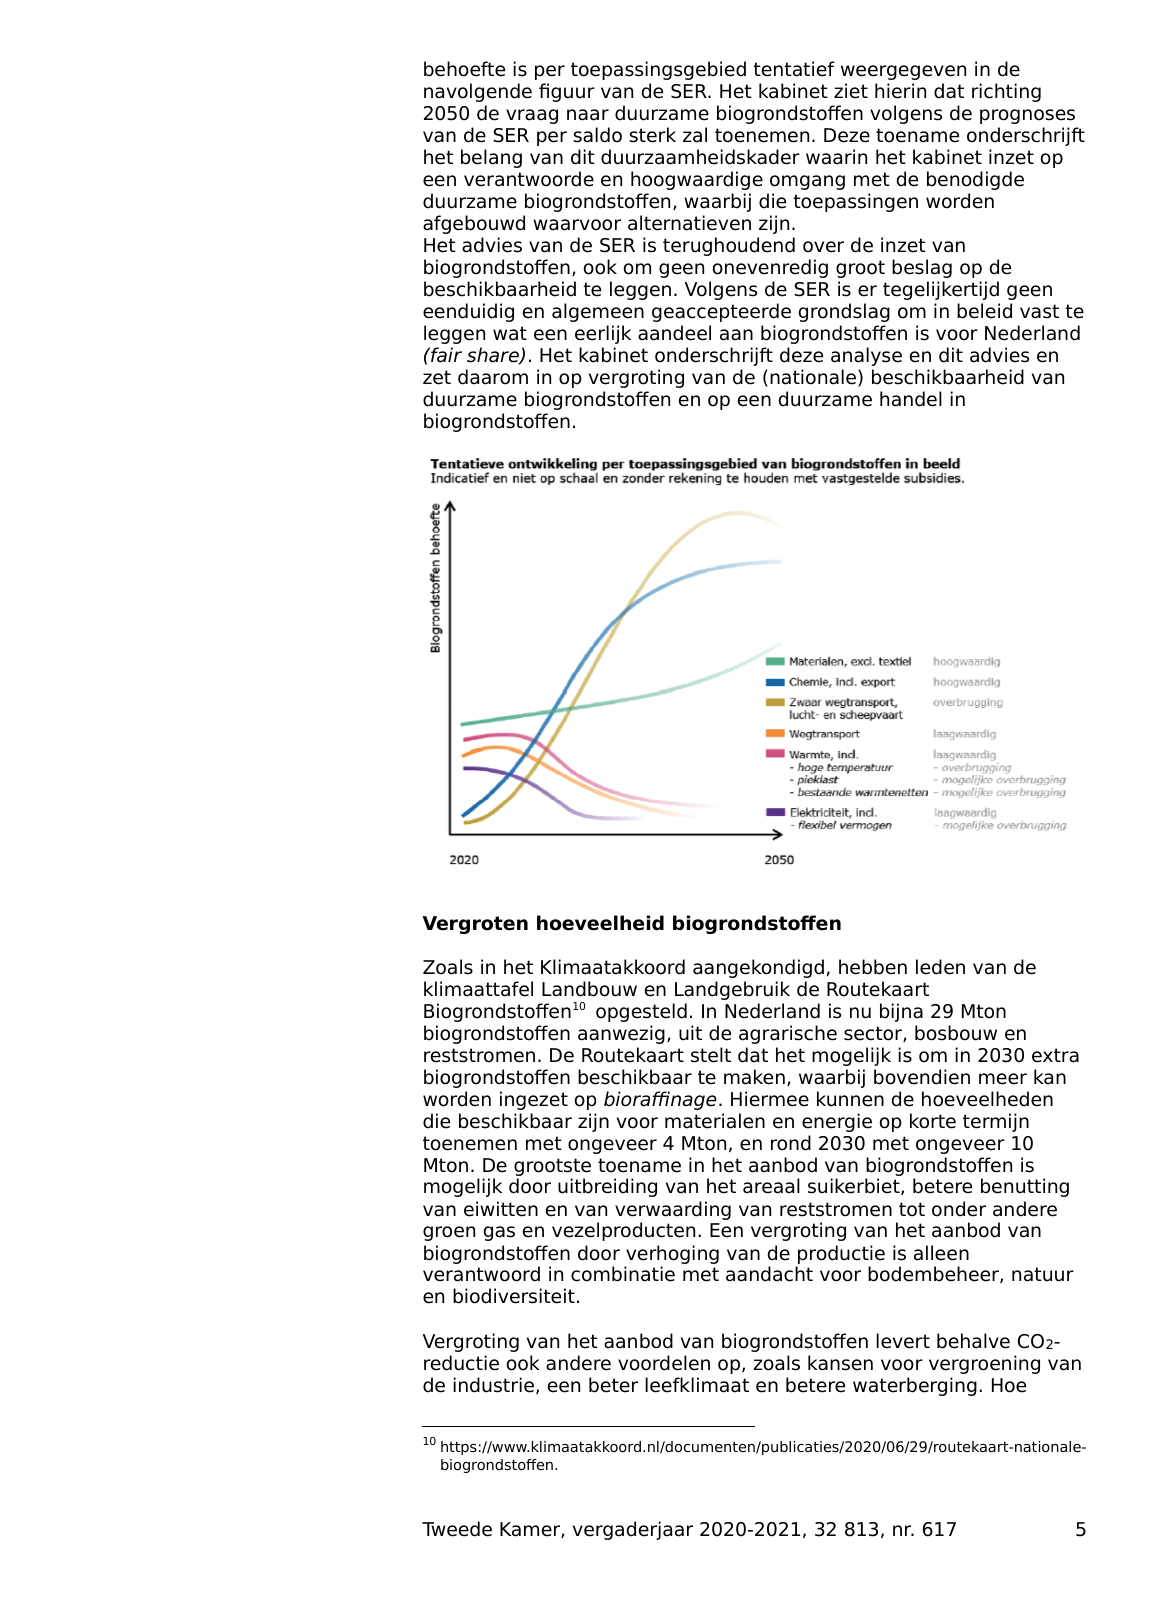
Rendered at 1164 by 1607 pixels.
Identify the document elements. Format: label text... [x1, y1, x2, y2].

text https://www.klimaatakkoord.nl/documenten/publicaties/2020/06/29/routekaart-nationale-biogrondstoffen. [422, 1435, 1087, 1474]
subtitle Vergroten hoeveelheid biogrondstoffen [422, 912, 1087, 934]
picture [422, 455, 1072, 869]
text Vergroting van het aanbod van biogrondstoffen levert behalve CO2-reductie ook andere voordelen op, zoals kansen voor vergroening van de industrie, een beter leefklimaat en betere waterberging. Hoe [422, 1331, 1087, 1396]
text Het advies van de SER is terughoudend over de inzet van biogrondstoffen, ook om geen onevenredig groot beslag op de beschikbaarheid te leggen. Volgens de SER is er tegelijkertijd geen eenduidig en algemeen geaccepteerde grondslag om in beleid vast te leggen wat een eerlijk aandeel aan biogrondstoffen is voor Nederland (fair share). Het kabinet onderschrijft deze analyse en dit advies en zet daarom in op vergroting van de (nationale) beschikbaarheid van duurzame biogrondstoffen en op een duurzame handel in biogrondstoffen. [422, 235, 1087, 433]
text Zoals in het Klimaatakkoord aangekondigd, hebben leden van de klimaattafel Landbouw en Landgebruik de Routekaart Biogrondstoffen opgesteld. In Nederland is nu bijna 29 Mton biogrondstoffen aanwezig, uit de agrarische sector, bosbouw en reststromen. De Routekaart stelt dat het mogelijk is om in 2030 extra biogrondstoffen beschikbaar te maken, waarbij bovendien meer kan worden ingezet op bioraffinage. Hiermee kunnen de hoeveelheden die beschikbaar zijn voor materialen en energie op korte termijn toenemen met ongeveer 4 Mton, en rond 2030 met ongeveer 10 Mton. De grootste toename in het aanbod van biogrondstoffen is mogelijk door uitbreiding van het areaal suikerbiet, betere benutting van eiwitten en van verwaarding van reststromen tot onder andere groen gas en vezelproducten. Een vergroting van het aanbod van biogrondstoffen door verhoging van de productie is alleen verantwoord in combinatie met aandacht voor bodembeheer, natuur en biodiversiteit. [422, 957, 1087, 1308]
text behoefte is per toepassingsgebied tentatief weergegeven in de navolgende figuur van de SER. Het kabinet ziet hierin dat richting 2050 de vraag naar duurzame biogrondstoffen volgens de prognoses van de SER per saldo sterk zal toenemen. Deze toename onderschrijft het belang van dit duurzaamheidskader waarin het kabinet inzet op een verantwoorde en hoogwaardige omgang met de benodigde duurzame biogrondstoffen, waarbij die toepassingen worden afgebouwd waarvoor alternatieven zijn. [422, 59, 1087, 235]
